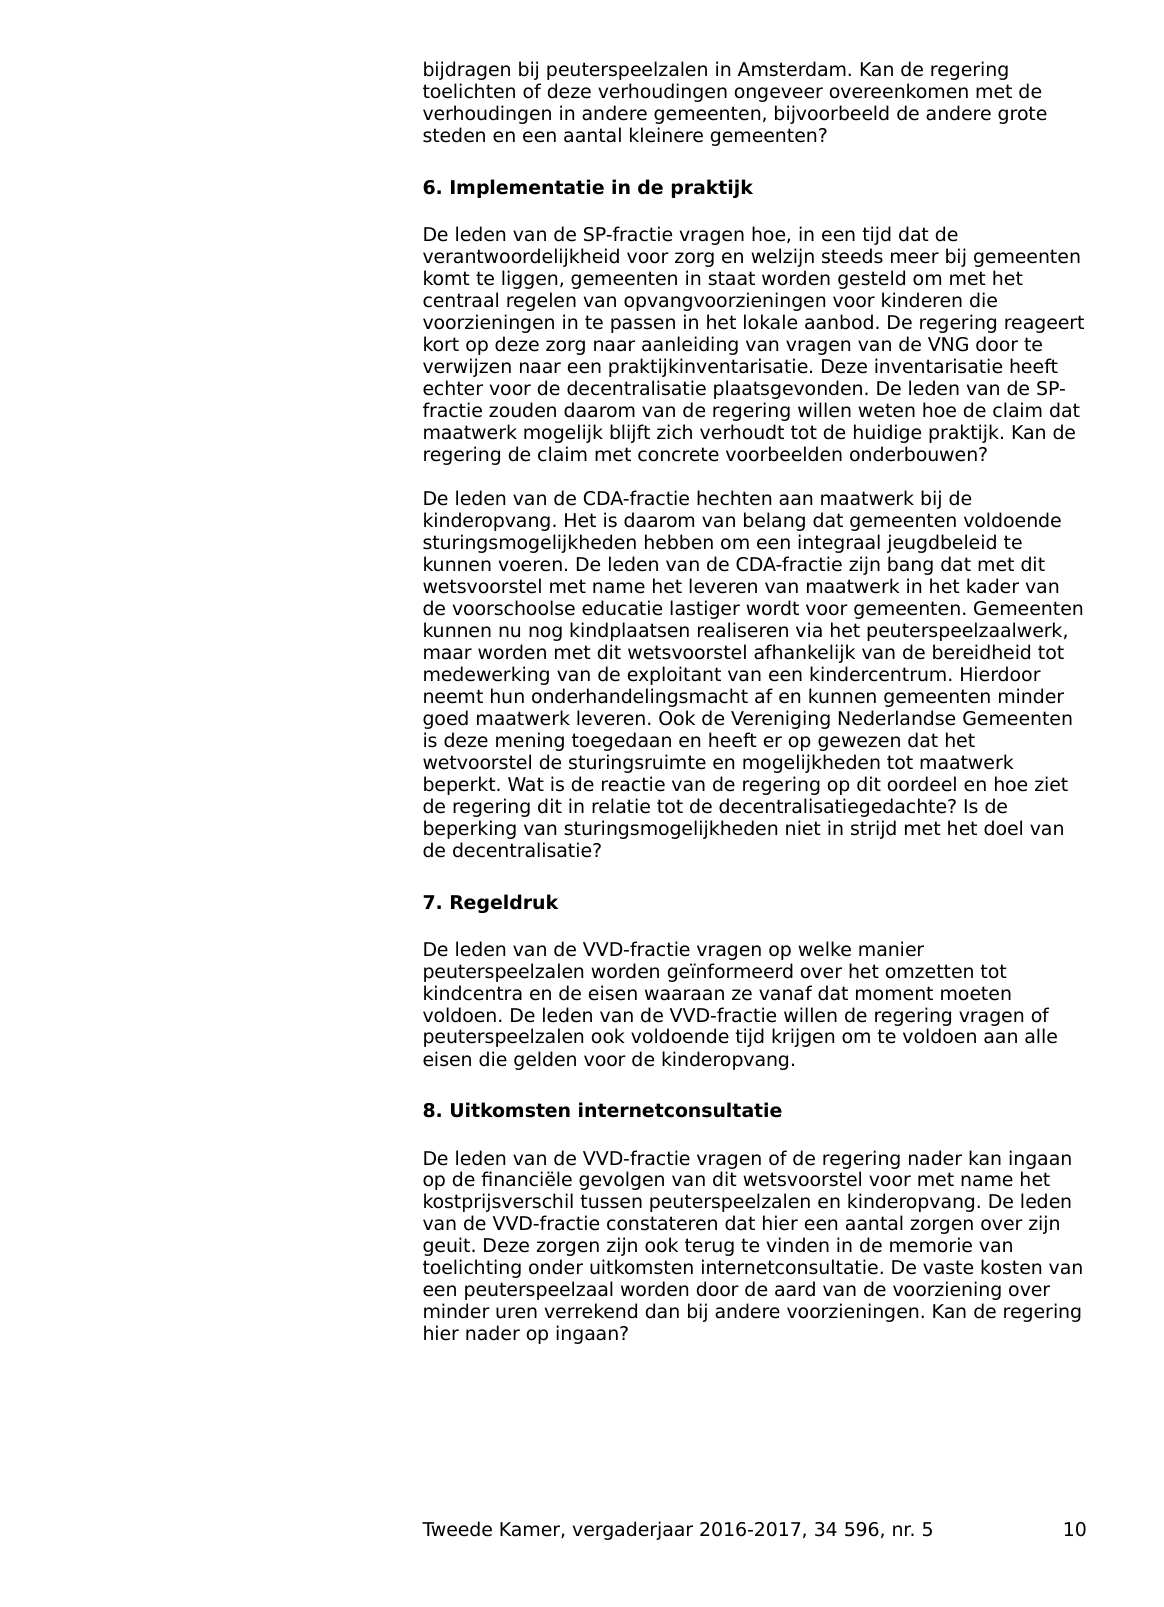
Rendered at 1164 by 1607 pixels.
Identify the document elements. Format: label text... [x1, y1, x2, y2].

text bijdragen bij peuterspeelzalen in Amsterdam. Kan de regering toelichten of deze verhoudingen ongeveer overeenkomen met de verhoudingen in andere gemeenten, bijvoorbeeld de andere grote steden en een aantal kleinere gemeenten? [422, 59, 1087, 147]
subtitle 7. Regeldruk [422, 892, 1087, 913]
text De leden van de VVD-fractie vragen op welke manier peuterspeelzalen worden geïnformeerd over het omzetten tot kindcentra en de eisen waaraan ze vanaf dat moment moeten voldoen. De leden van de VVD-fractie willen de regering vragen of peuterspeelzalen ook voldoende tijd krijgen om te voldoen aan alle eisen die gelden voor de kinderopvang. [422, 938, 1087, 1070]
text De leden van de VVD-fractie vragen of de regering nader kan ingaan op de financiële gevolgen van dit wetsvoorstel voor met name het kostprijsverschil tussen peuterspeelzalen en kinderopvang. De leden van de VVD-fractie constateren dat hier een aantal zorgen over zijn geuit. Deze zorgen zijn ook terug te vinden in de memorie van toelichting onder uitkomsten internetconsultatie. De vaste kosten van een peuterspeelzaal worden door de aard van de voorziening over minder uren verrekend dan bij andere voorzieningen. Kan de regering hier nader op ingaan? [422, 1147, 1087, 1345]
subtitle 6. Implementatie in de praktijk [422, 177, 1087, 199]
text De leden van de CDA-fractie hechten aan maatwerk bij de kinderopvang. Het is daarom van belang dat gemeenten voldoende sturingsmogelijkheden hebben om een integraal jeugdbeleid te kunnen voeren. De leden van de CDA-fractie zijn bang dat met dit wetsvoorstel met name het leveren van maatwerk in het kader van de voorschoolse educatie lastiger wordt voor gemeenten. Gemeenten kunnen nu nog kindplaatsen realiseren via het peuterspeelzaalwerk, maar worden met dit wetsvoorstel afhankelijk van de bereidheid tot medewerking van de exploitant van een kindercentrum. Hierdoor neemt hun onderhandelingsmacht af en kunnen gemeenten minder goed maatwerk leveren. Ook de Vereniging Nederlandse Gemeenten is deze mening toegedaan en heeft er op gewezen dat het wetvoorstel de sturingsruimte en mogelijkheden tot maatwerk beperkt. Wat is de reactie van de regering op dit oordeel en hoe ziet de regering dit in relatie tot de decentralisatiegedachte? Is de beperking van sturingsmogelijkheden niet in strijd met het doel van de decentralisatie? [422, 488, 1087, 862]
text De leden van de SP-fractie vragen hoe, in een tijd dat de verantwoordelijkheid voor zorg en welzijn steeds meer bij gemeenten komt te liggen, gemeenten in staat worden gesteld om met het centraal regelen van opvangvoorzieningen voor kinderen die voorzieningen in te passen in het lokale aanbod. De regering reageert kort op deze zorg naar aanleiding van vragen van de VNG door te verwijzen naar een praktijkinventarisatie. Deze inventarisatie heeft echter voor de decentralisatie plaatsgevonden. De leden van de SP-fractie zouden daarom van de regering willen weten hoe de claim dat maatwerk mogelijk blijft zich verhoudt tot de huidige praktijk. Kan de regering de claim met concrete voorbeelden onderbouwen? [422, 224, 1087, 466]
subtitle 8. Uitkomsten internetconsultatie [422, 1100, 1087, 1122]
